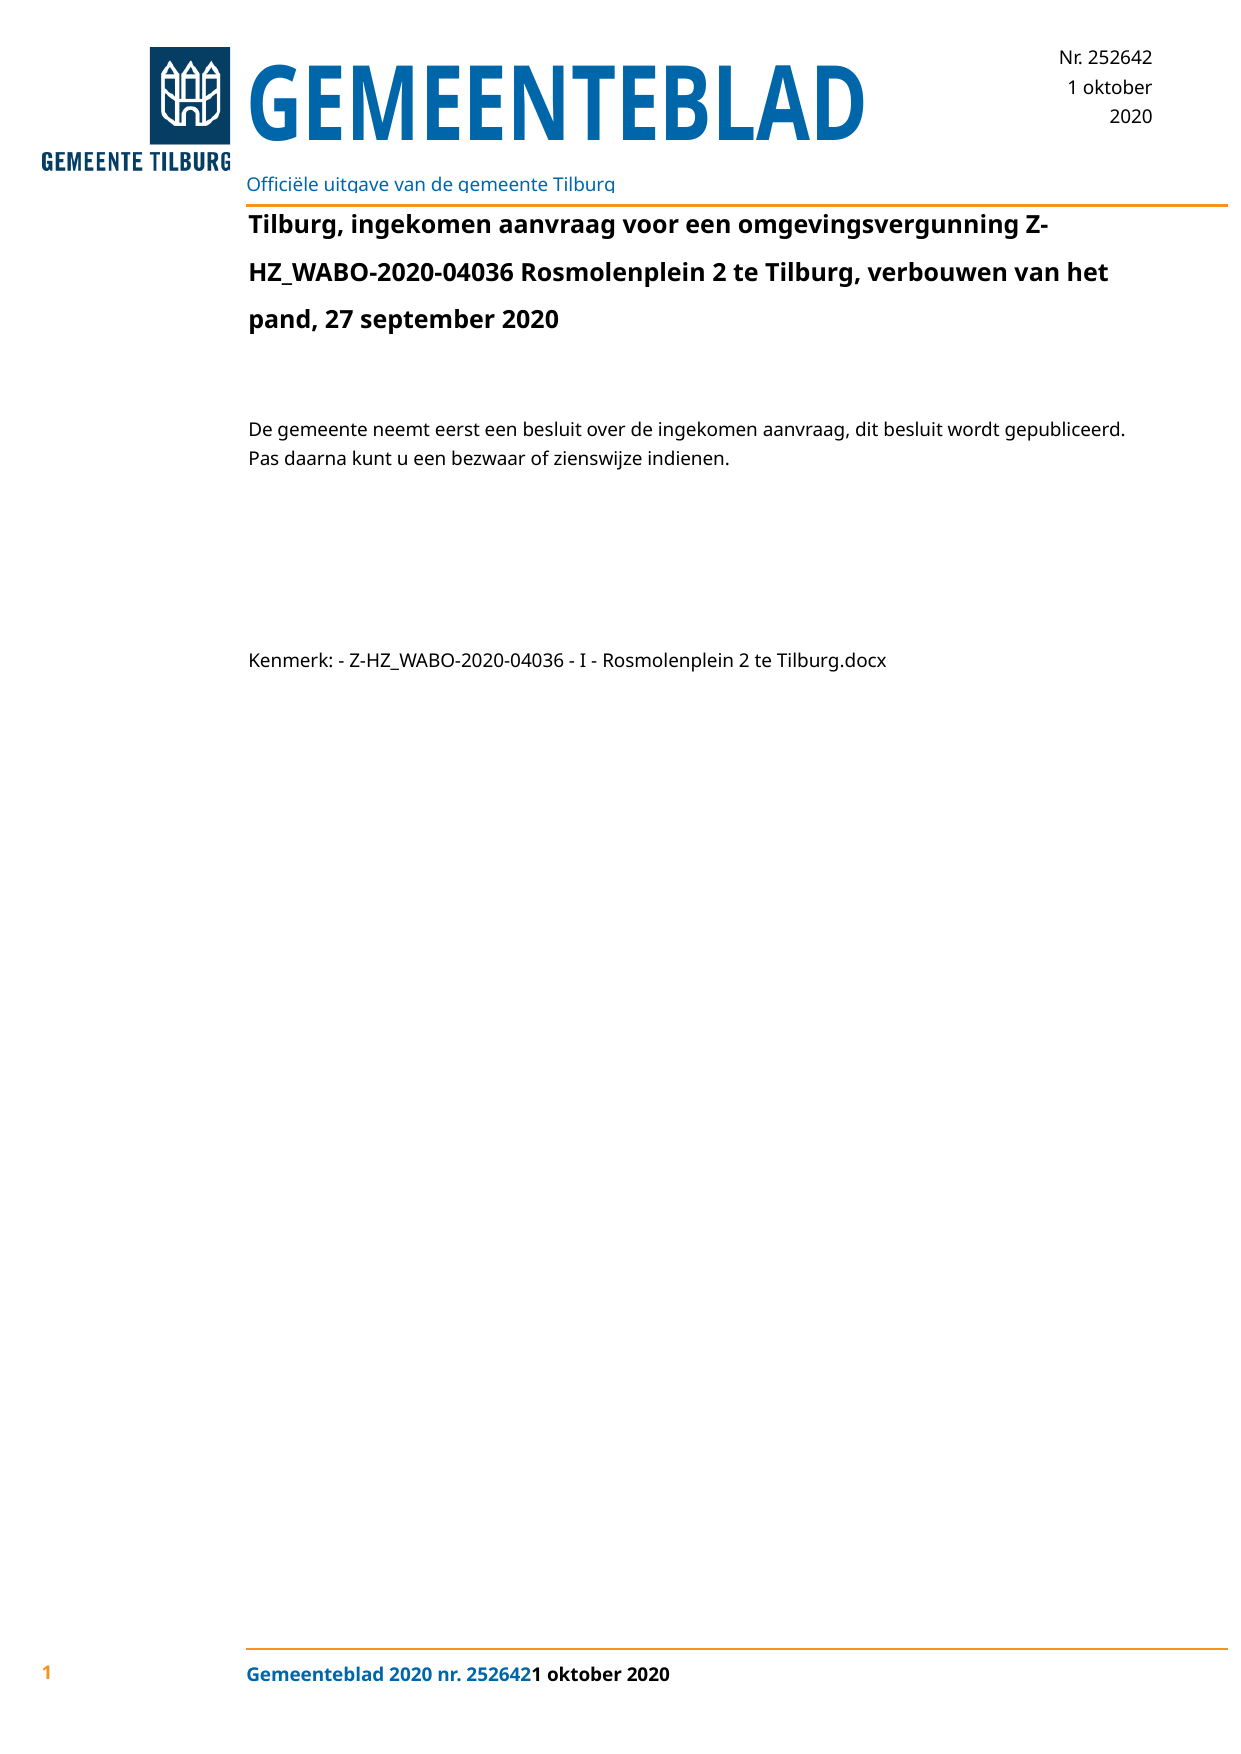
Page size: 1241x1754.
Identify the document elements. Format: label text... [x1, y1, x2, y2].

picture [41, 47, 231, 172]
text Kenmerk: - Z-HZ_WABO-2020-04036 - I - Rosmolenplein 2 te Tilburg.docx [248, 647, 1152, 673]
text De gemeente neemt eerst een besluit over de ingekomen aanvraag, dit besluit wordt gepubliceerd. Pas daarna kunt u een bezwaar of zienswijze indienen. [248, 416, 1152, 471]
text Tilburg, ingekomen aanvraag voor een omgevingsvergunning Z-HZ_WABO-2020-04036 Rosmolenplein 2 te Tilburg, verbouwen van het pand, 27 september 2020 [248, 207, 1152, 336]
